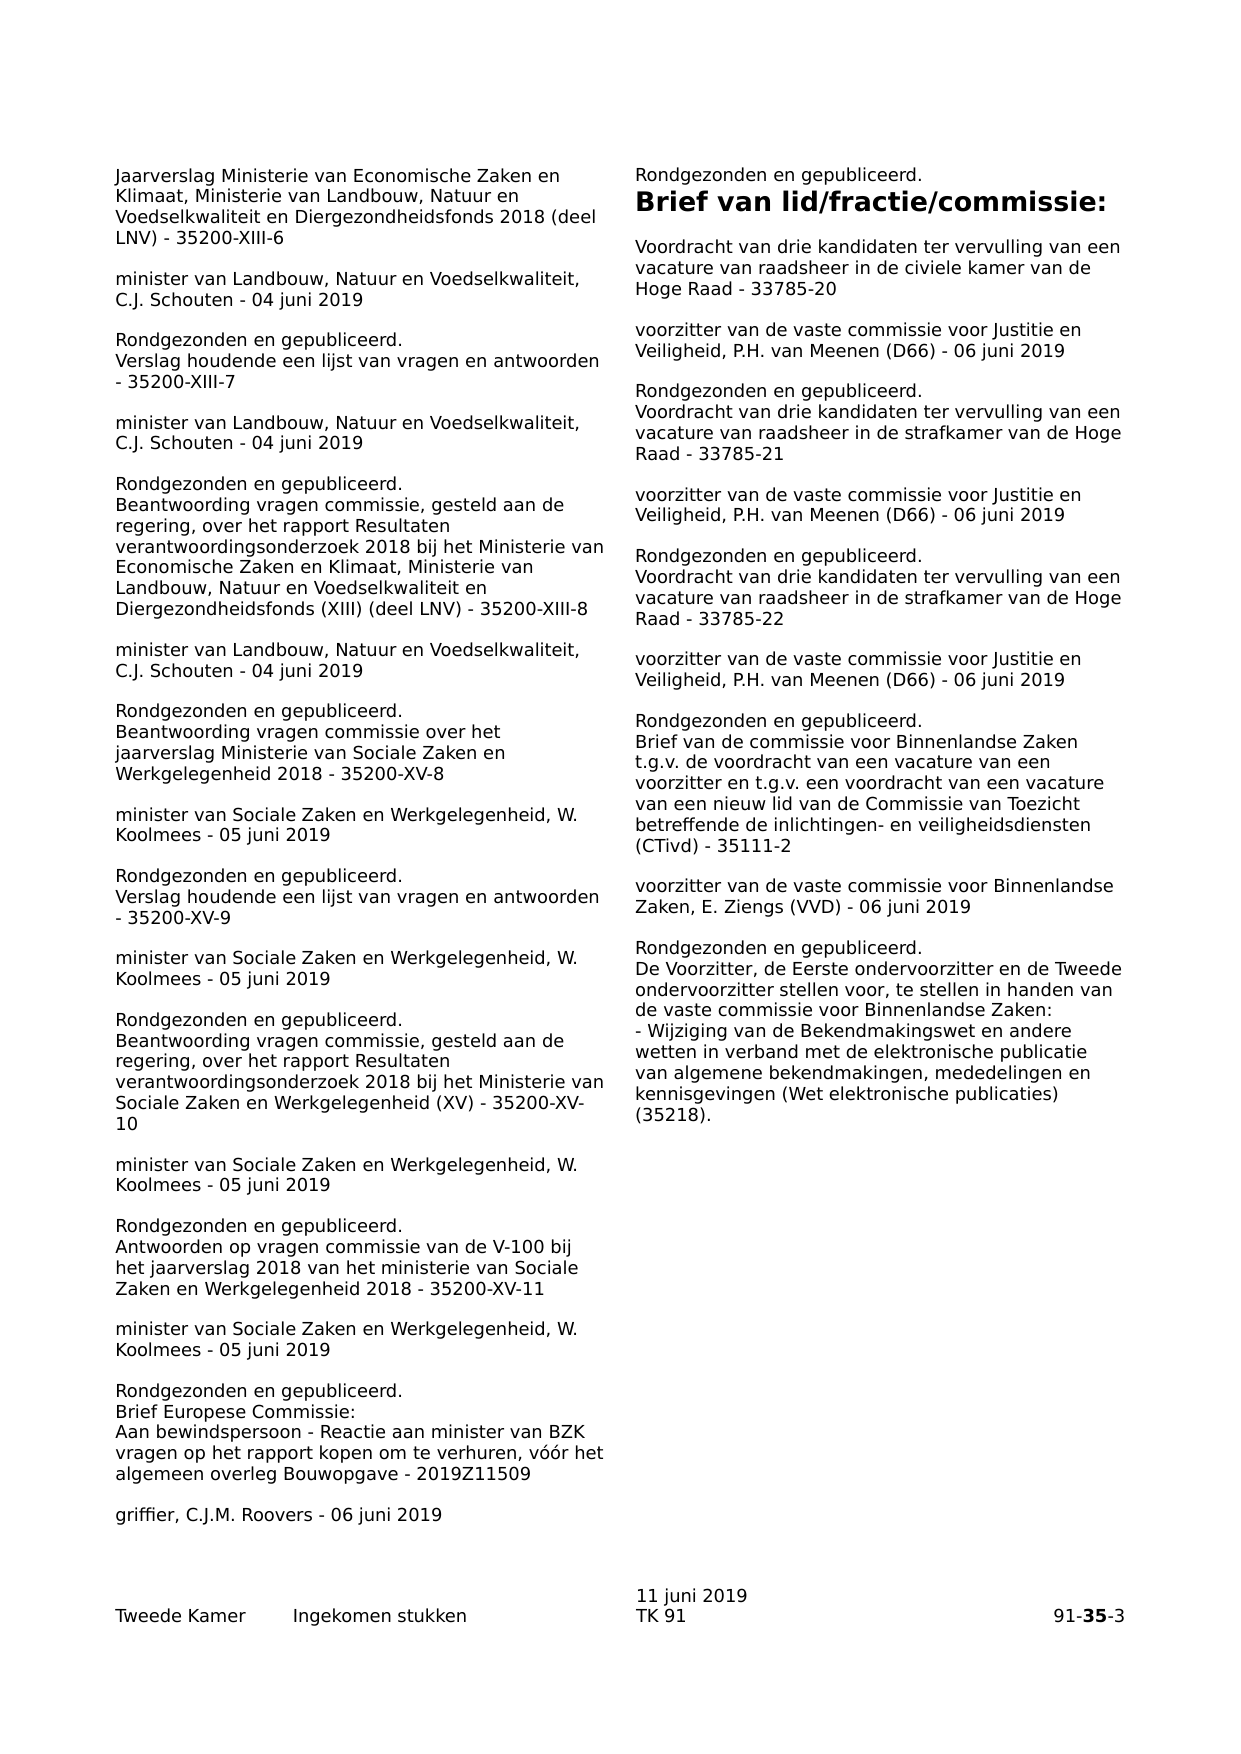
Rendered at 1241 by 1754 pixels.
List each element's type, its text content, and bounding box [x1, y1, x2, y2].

text Rondgezonden en gepubliceerd. [635, 546, 1125, 567]
text Rondgezonden en gepubliceerd. [115, 1216, 605, 1237]
text Antwoorden op vragen commissie van de V-100 bij het jaarverslag 2018 van het ministerie van Sociale Zaken en Werkgelegenheid 2018 - 35200-XV-11 [115, 1237, 605, 1299]
text voorzitter van de vaste commissie voor Justitie en Veiligheid, P.H. van Meenen (D66) - 06 juni 2019 [635, 649, 1125, 691]
text - Wijziging van de Bekendmakingswet en andere wetten in verband met de elektronische publicatie van algemene bekendmakingen, mededelingen en kennisgevingen (Wet elektronische publicaties) (35218). [635, 1021, 1125, 1125]
text Rondgezonden en gepubliceerd. [115, 701, 605, 722]
text minister van Landbouw, Natuur en Voedselkwaliteit, C.J. Schouten - 04 juni 2019 [115, 412, 605, 454]
text Voordracht van drie kandidaten ter vervulling van een vacature van raadsheer in de strafkamer van de Hoge Raad - 33785-22 [635, 567, 1125, 629]
text Rondgezonden en gepubliceerd. [635, 165, 1125, 186]
text Rondgezonden en gepubliceerd. [115, 330, 605, 351]
text Jaarverslag Ministerie van Economische Zaken en Klimaat, Ministerie van Landbouw, Natuur en Voedselkwaliteit en Diergezondheidsfonds 2018 (deel LNV) - 35200-XIII-6 [115, 165, 605, 249]
text Beantwoording vragen commissie, gesteld aan de regering, over het rapport Resultaten verantwoordingsonderzoek 2018 bij het Ministerie van Sociale Zaken en Werkgelegenheid (XV) - 35200-XV-10 [115, 1030, 605, 1134]
text griffier, C.J.M. Roovers - 06 juni 2019 [115, 1505, 605, 1526]
text Beantwoording vragen commissie, gesteld aan de regering, over het rapport Resultaten verantwoordingsonderzoek 2018 bij het Ministerie van Economische Zaken en Klimaat, Ministerie van Landbouw, Natuur en Voedselkwaliteit en Diergezondheidsfonds (XIII) (deel LNV) - 35200-XIII-8 [115, 495, 605, 620]
text Verslag houdende een lijst van vragen en antwoorden - 35200-XIII-7 [115, 351, 605, 392]
text voorzitter van de vaste commissie voor Binnenlandse Zaken, E. Ziengs (VVD) - 06 juni 2019 [635, 876, 1125, 918]
text Aan bewindspersoon - Reactie aan minister van BZK vragen op het rapport kopen om te verhuren, vóór het algemeen overleg Bouwopgave - 2019Z11509 [115, 1422, 605, 1485]
text minister van Landbouw, Natuur en Voedselkwaliteit, C.J. Schouten - 04 juni 2019 [115, 269, 605, 310]
title Brief van lid/fractie/commissie: [635, 186, 1125, 217]
text minister van Landbouw, Natuur en Voedselkwaliteit, C.J. Schouten - 04 juni 2019 [115, 640, 605, 681]
text Rondgezonden en gepubliceerd. [635, 711, 1125, 731]
text voorzitter van de vaste commissie voor Justitie en Veiligheid, P.H. van Meenen (D66) - 06 juni 2019 [635, 484, 1125, 526]
text De Voorzitter, de Eerste ondervoorzitter en de Tweede ondervoorzitter stellen voor, te stellen in handen van de vaste commissie voor Binnenlandse Zaken: [635, 958, 1125, 1021]
text minister van Sociale Zaken en Werkgelegenheid, W. Koolmees - 05 juni 2019 [115, 1154, 605, 1196]
text Rondgezonden en gepubliceerd. [115, 866, 605, 887]
text Brief van de commissie voor Binnenlandse Zaken t.g.v. de voordracht van een vacature van een voorzitter en t.g.v. een voordracht van een vacature van een nieuw lid van de Commissie van Toezicht betreffende de inlichtingen- en veiligheidsdiensten (CTivd) - 35111-2 [635, 731, 1125, 856]
text Rondgezonden en gepubliceerd. [635, 938, 1125, 958]
text Rondgezonden en gepubliceerd. [115, 474, 605, 495]
text minister van Sociale Zaken en Werkgelegenheid, W. Koolmees - 05 juni 2019 [115, 1319, 605, 1361]
text minister van Sociale Zaken en Werkgelegenheid, W. Koolmees - 05 juni 2019 [115, 948, 605, 990]
text Rondgezonden en gepubliceerd. [635, 381, 1125, 402]
text minister van Sociale Zaken en Werkgelegenheid, W. Koolmees - 05 juni 2019 [115, 804, 605, 846]
text Beantwoording vragen commissie over het jaarverslag Ministerie van Sociale Zaken en Werkgelegenheid 2018 - 35200-XV-8 [115, 722, 605, 784]
text Rondgezonden en gepubliceerd. [115, 1010, 605, 1030]
text Brief Europese Commissie: [115, 1401, 605, 1422]
text voorzitter van de vaste commissie voor Justitie en Veiligheid, P.H. van Meenen (D66) - 06 juni 2019 [635, 320, 1125, 361]
text Verslag houdende een lijst van vragen en antwoorden - 35200-XV-9 [115, 887, 605, 928]
text Voordracht van drie kandidaten ter vervulling van een vacature van raadsheer in de strafkamer van de Hoge Raad - 33785-21 [635, 402, 1125, 464]
text Rondgezonden en gepubliceerd. [115, 1381, 605, 1401]
text Voordracht van drie kandidaten ter vervulling van een vacature van raadsheer in de civiele kamer van de Hoge Raad - 33785-20 [635, 237, 1125, 300]
